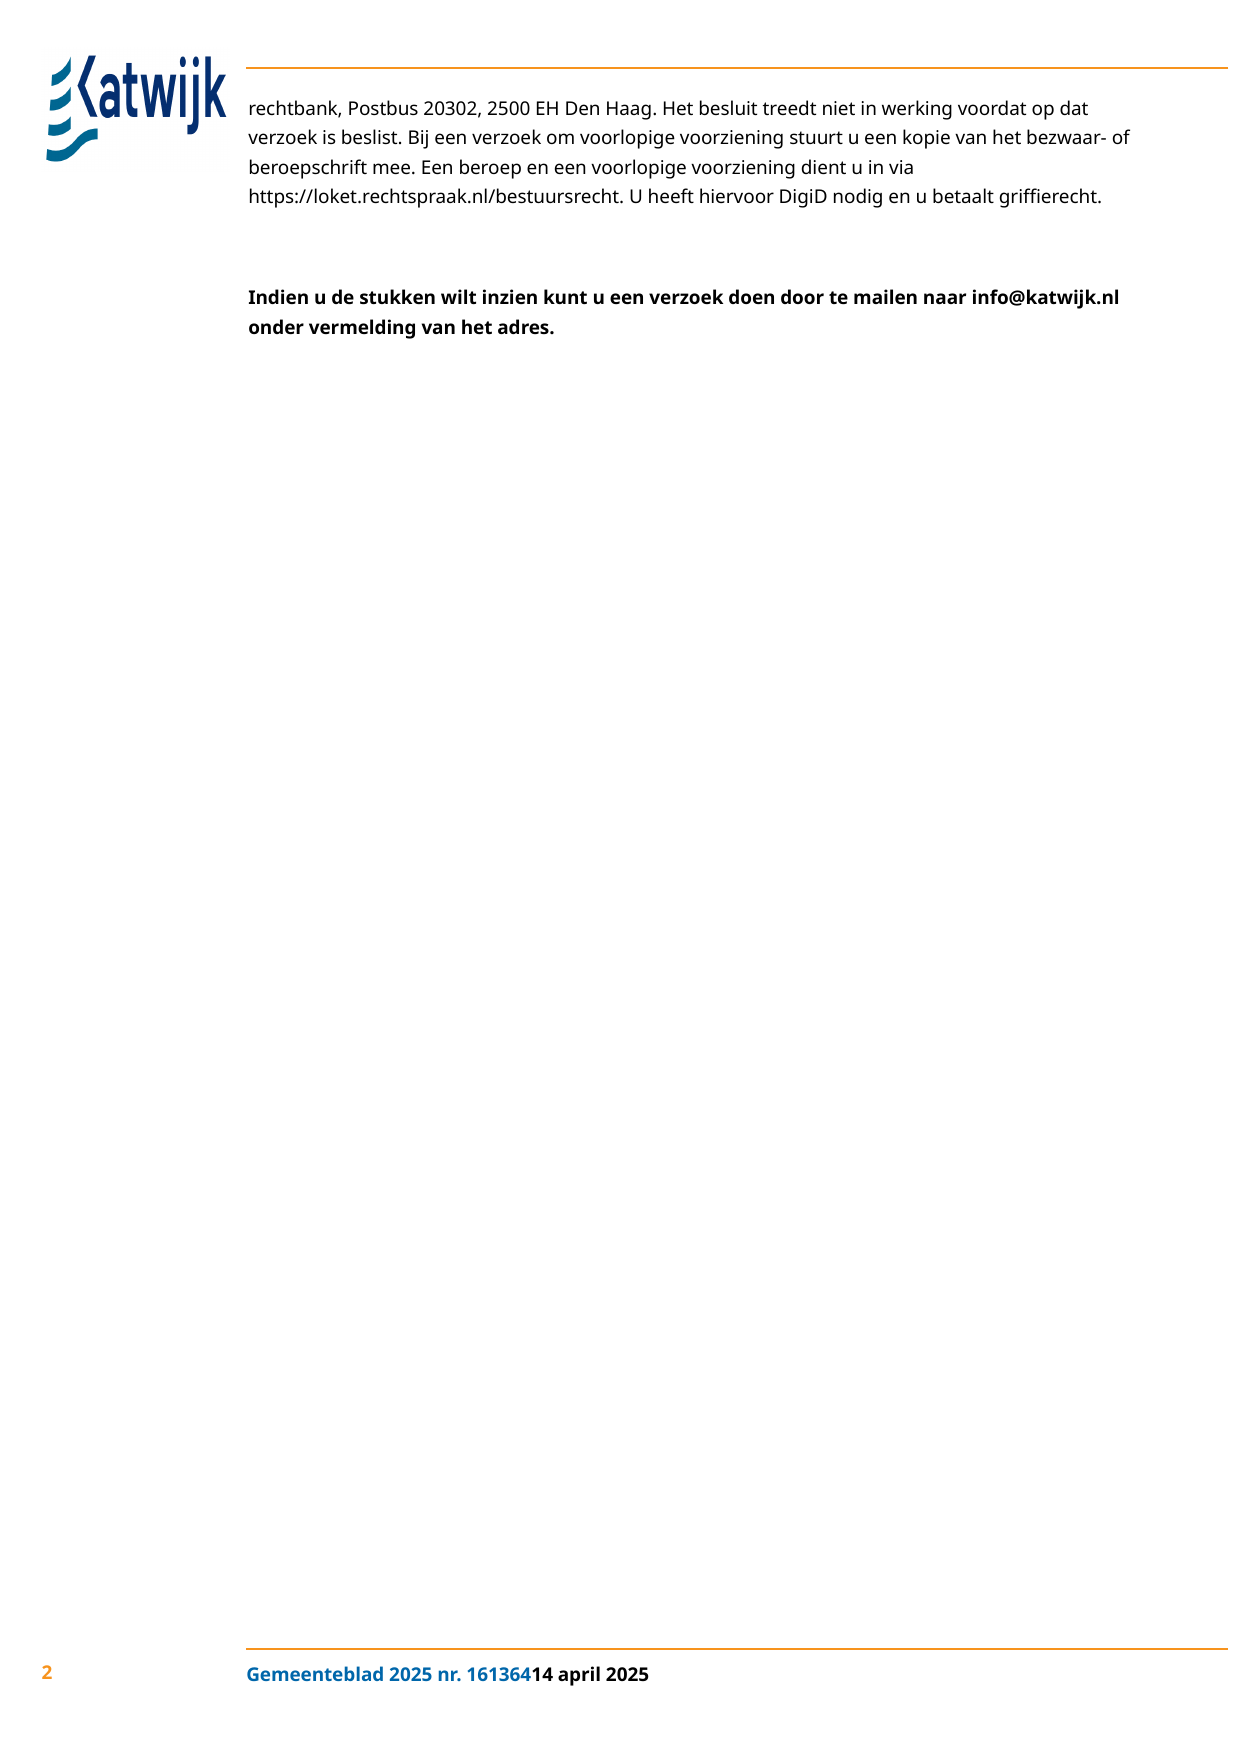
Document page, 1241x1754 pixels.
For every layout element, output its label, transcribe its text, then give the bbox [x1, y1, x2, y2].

picture [41, 47, 231, 172]
text Indien u de stukken wilt inzien kunt u een verzoek doen door te mailen naar info@katwijk.nl onder vermelding van het adres. [248, 284, 1152, 340]
text rechtbank, Postbus 20302, 2500 EH Den Haag. Het besluit treedt niet in werking voordat op dat verzoek is beslist. Bij een verzoek om voorlopige voorziening stuurt u een kopie van het bezwaar- of beroepschrift mee. Een beroep en een voorlopige voorziening dient u in via https://loket.rechtspraak.nl/bestuursrecht. U heeft hiervoor DigiD nodig en u betaalt griffierecht. [248, 95, 1152, 209]
